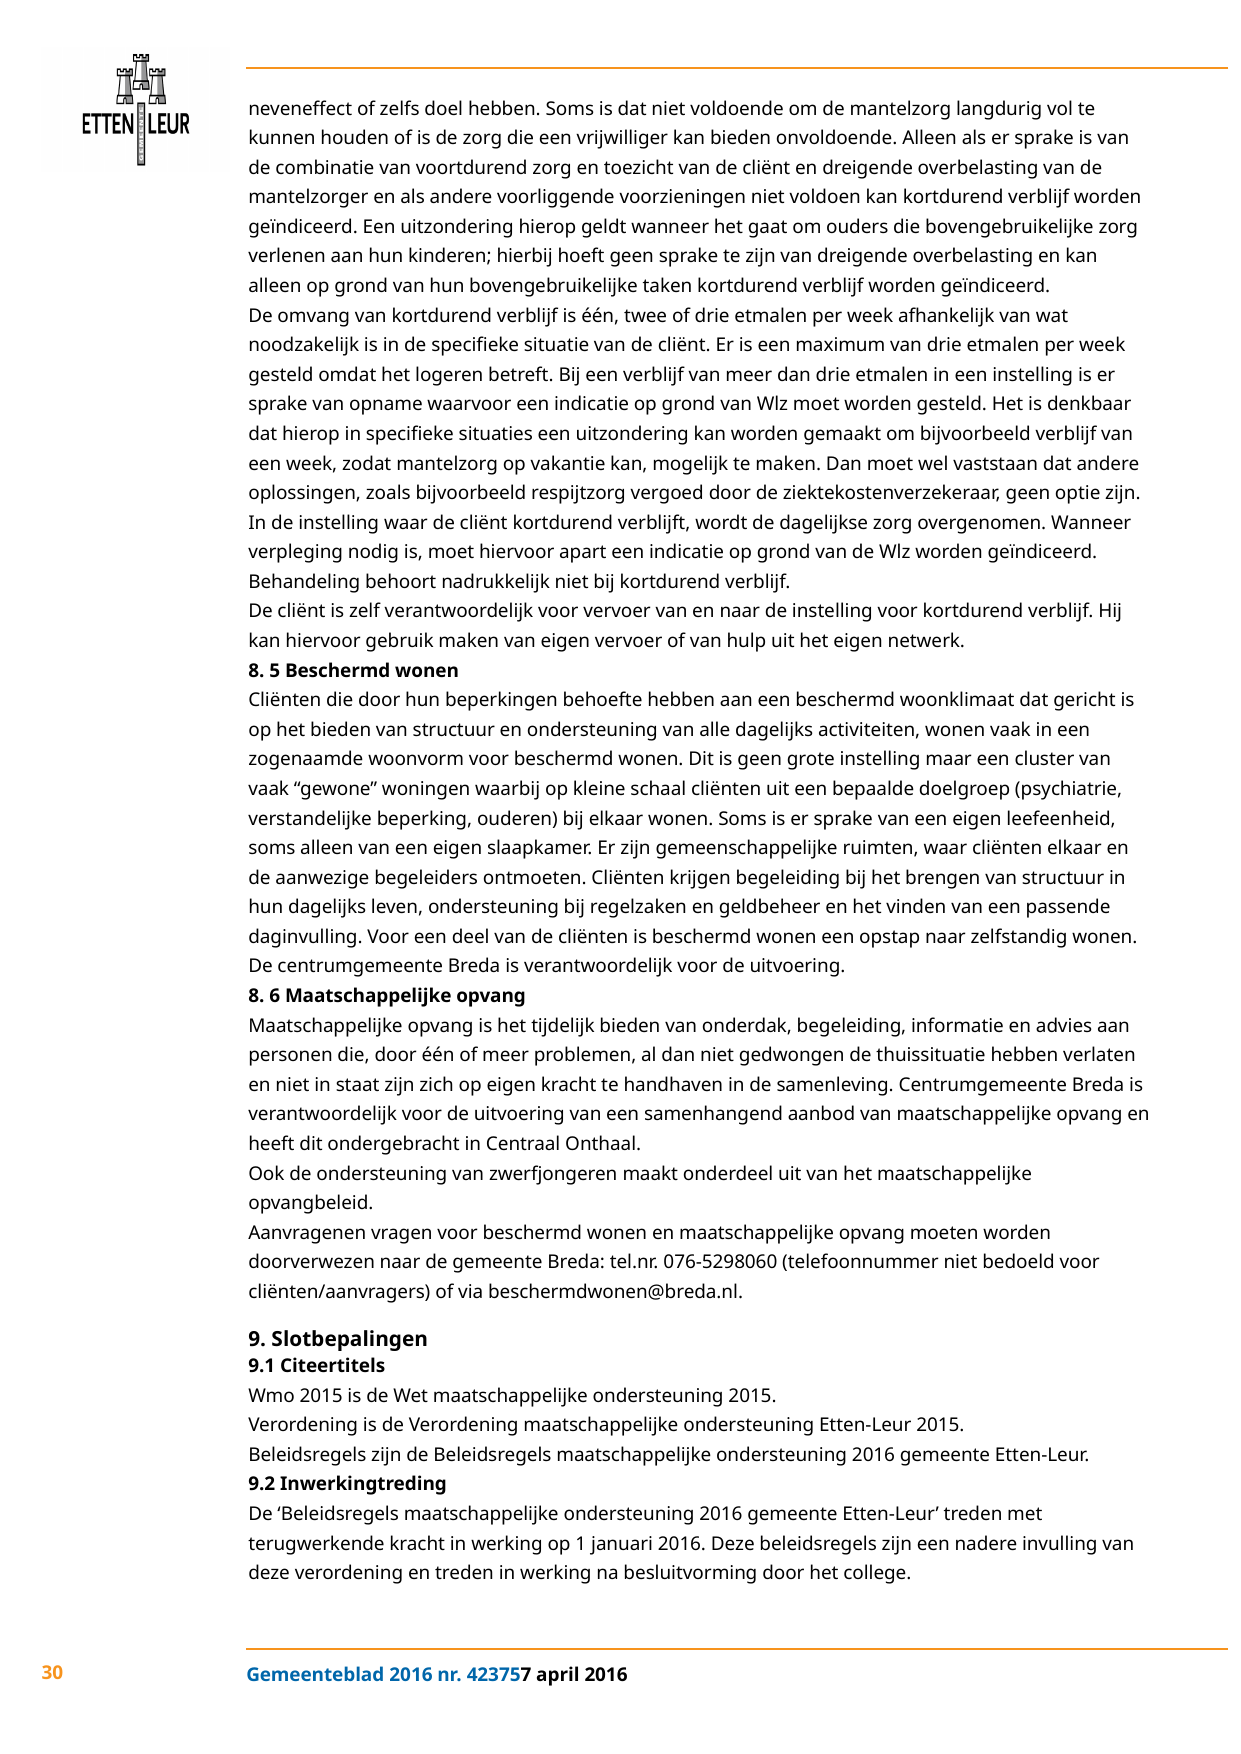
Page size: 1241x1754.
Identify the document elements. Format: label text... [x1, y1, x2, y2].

text De omvang van kortdurend verblijf is één, twee of drie etmalen per week afhankelijk van wat noodzakelijk is in de specifieke situatie van de cliënt. Er is een maximum van drie etmalen per week gesteld omdat het logeren betreft. Bij een verblijf van meer dan drie etmalen in een instelling is er sprake van opname waarvoor een indicatie op grond van Wlz moet worden gesteld. Het is denkbaar dat hierop in specifieke situaties een uitzondering kan worden gemaakt om bijvoorbeeld verblijf van een week, zodat mantelzorg op vakantie kan, mogelijk te maken. Dan moet wel vaststaan dat andere oplossingen, zoals bijvoorbeeld respijtzorg vergoed door de ziektekostenverzekeraar, geen optie zijn. [248, 302, 1152, 505]
text 8. 6 Maatschappelijke opvang [248, 982, 1152, 1008]
text Beleidsregels zijn de Beleidsregels maatschappelijke ondersteuning 2016 gemeente Etten-Leur. [248, 1441, 1152, 1467]
text Ook de ondersteuning van zwerfjongeren maakt onderdeel uit van het maatschappelijke opvangbeleid. [248, 1160, 1152, 1215]
text De centrumgemeente Breda is verantwoordelijk voor de uitvoering. [248, 953, 1152, 978]
text Wmo 2015 is de Wet maatschappelijke ondersteuning 2015. [248, 1382, 1152, 1407]
text De cliënt is zelf verantwoordelijk voor vervoer van en naar de instelling voor kortdurend verblijf. Hij kan hiervoor gebruik maken van eigen vervoer of van hulp uit het eigen netwerk. [248, 598, 1152, 653]
text neveneffect of zelfs doel hebben. Soms is dat niet voldoende om de mantelzorg langdurig vol te kunnen houden of is de zorg die een vrijwilliger kan bieden onvoldoende. Alleen als er sprake is van de combinatie van voortdurend zorg en toezicht van de cliënt en dreigende overbelasting van de mantelzorger en als andere voorliggende voorzieningen niet voldoen kan kortdurend verblijf worden geïndiceerd. Een uitzondering hierop geldt wanneer het gaat om ouders die bovengebruikelijke zorg verlenen aan hun kinderen; hierbij hoeft geen sprake te zijn van dreigende overbelasting en kan alleen op grond van hun bovengebruikelijke taken kortdurend verblijf worden geïndiceerd. [248, 95, 1152, 298]
text 9.2 Inwerkingtreding [248, 1471, 1152, 1496]
text De ‘Beleidsregels maatschappelijke ondersteuning 2016 gemeente Etten-Leur’ treden met terugwerkende kracht in werking op 1 januari 2016. Deze beleidsregels zijn een nadere invulling van deze verordening en treden in werking na besluitvorming door het college. [248, 1500, 1152, 1585]
text Aanvragenen vragen voor beschermd wonen en maatschappelijke opvang moeten worden doorverwezen naar de gemeente Breda: tel.nr. 076-5298060 (telefoonnummer niet bedoeld voor cliënten/aanvragers) of via beschermdwonen@breda.nl. [248, 1219, 1152, 1304]
text Verordening is de Verordening maatschappelijke ondersteuning Etten-Leur 2015. [248, 1411, 1152, 1437]
text 8. 5 Beschermd wonen [248, 657, 1152, 683]
text 9.1 Citeertitels [248, 1352, 1152, 1378]
text 9. Slotbepalingen [248, 1324, 1152, 1352]
picture [41, 47, 231, 172]
text Cliënten die door hun beperkingen behoefte hebben aan een beschermd woonklimaat dat gericht is op het bieden van structuur en ondersteuning van alle dagelijks activiteiten, wonen vaak in een zogenaamde woonvorm voor beschermd wonen. Dit is geen grote instelling maar een cluster van vaak “gewone” woningen waarbij op kleine schaal cliënten uit een bepaalde doelgroep (psychiatrie, verstandelijke beperking, ouderen) bij elkaar wonen. Soms is er sprake van een eigen leefeenheid, soms alleen van een eigen slaapkamer. Er zijn gemeenschappelijke ruimten, waar cliënten elkaar en de aanwezige begeleiders ontmoeten. Cliënten krijgen begeleiding bij het brengen van structuur in hun dagelijks leven, ondersteuning bij regelzaken en geldbeheer en het vinden van een passende daginvulling. Voor een deel van de cliënten is beschermd wonen een opstap naar zelfstandig wonen. [248, 686, 1152, 949]
text In de instelling waar de cliënt kortdurend verblijft, wordt de dagelijkse zorg overgenomen. Wanneer verpleging nodig is, moet hiervoor apart een indicatie op grond van de Wlz worden geïndiceerd. Behandeling behoort nadrukkelijk niet bij kortdurend verblijf. [248, 509, 1152, 594]
text Maatschappelijke opvang is het tijdelijk bieden van onderdak, begeleiding, informatie en advies aan personen die, door één of meer problemen, al dan niet gedwongen de thuissituatie hebben verlaten en niet in staat zijn zich op eigen kracht te handhaven in de samenleving. Centrumgemeente Breda is verantwoordelijk voor de uitvoering van een samenhangend aanbod van maatschappelijke opvang en heeft dit ondergebracht in Centraal Onthaal. [248, 1012, 1152, 1156]
